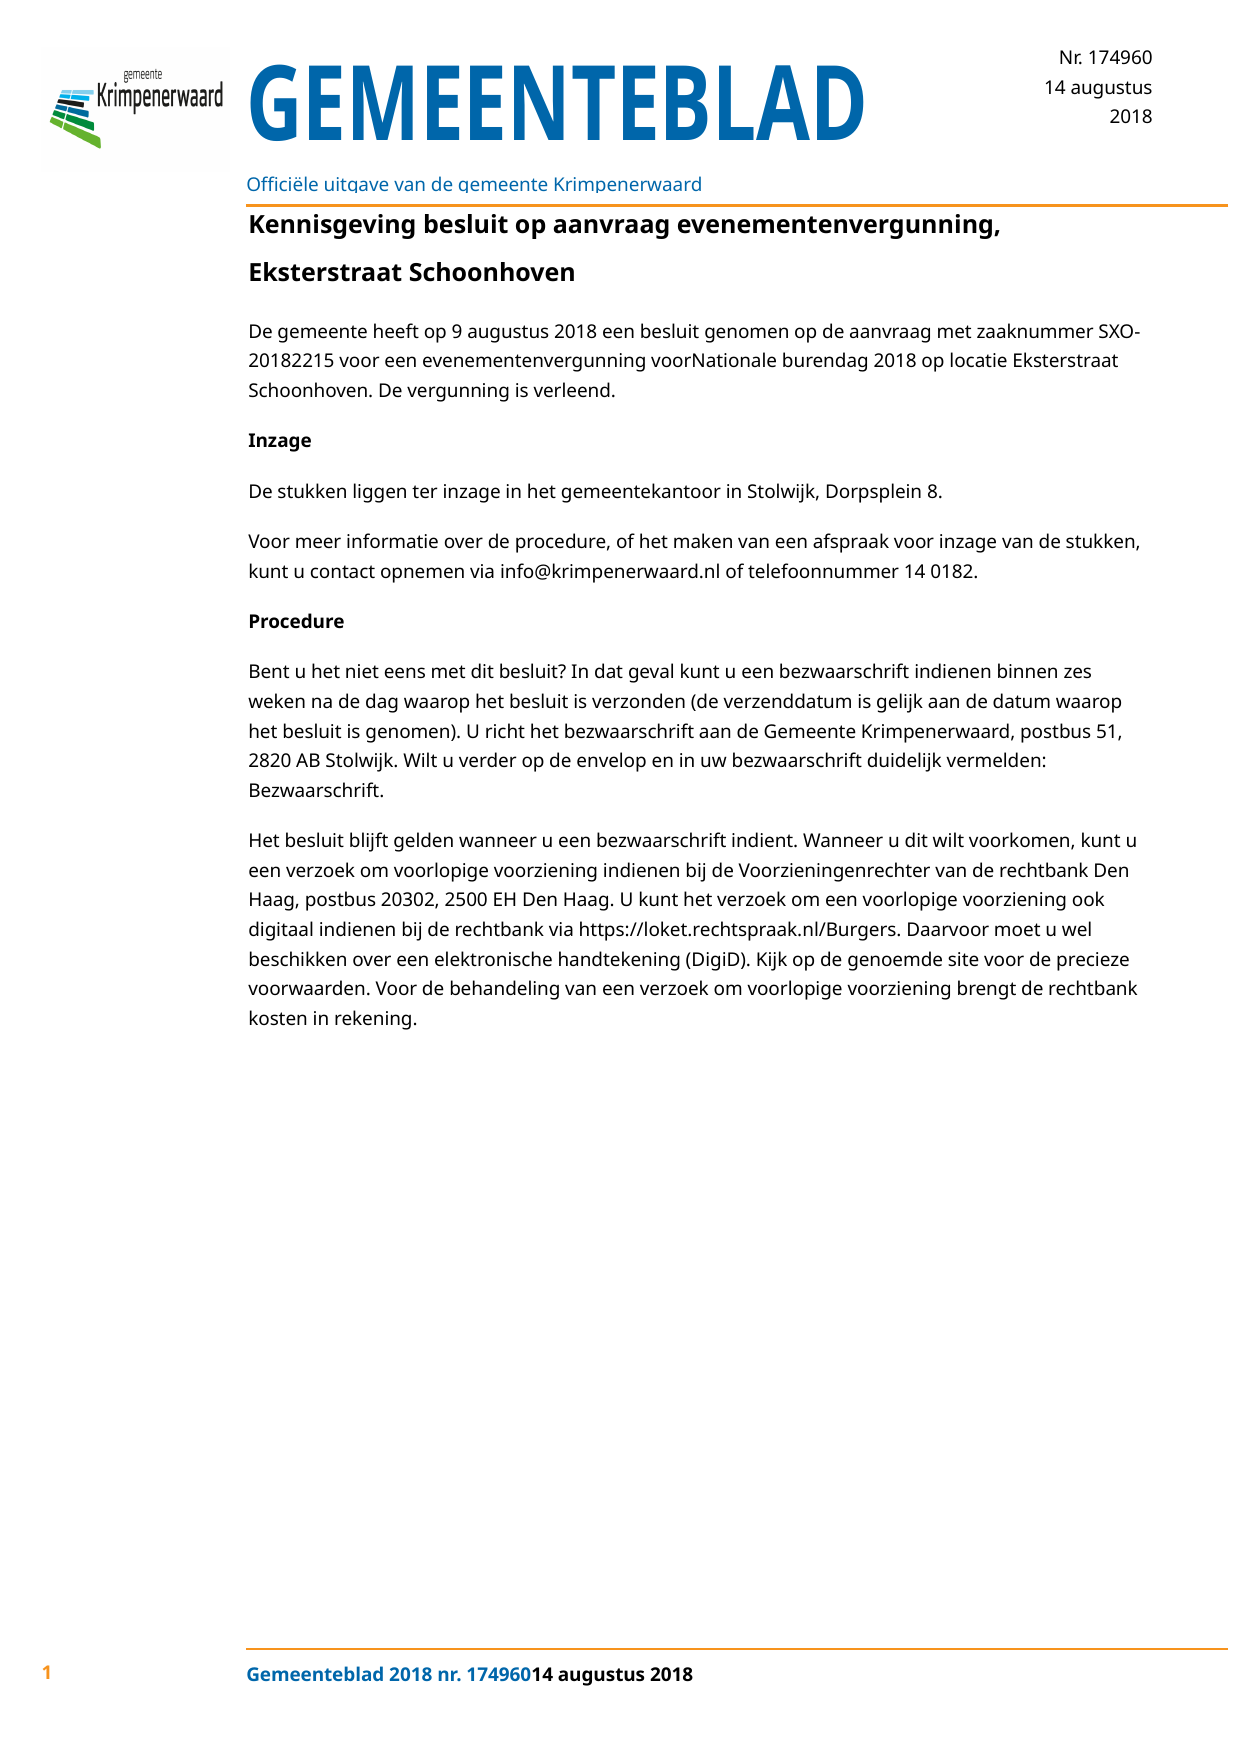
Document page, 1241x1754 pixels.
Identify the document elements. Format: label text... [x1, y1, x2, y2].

text Kennisgeving besluit op aanvraag evenementenvergunning, Eksterstraat Schoonhoven [248, 207, 1152, 288]
text Procedure [248, 608, 1152, 634]
text Bent u het niet eens met dit besluit? In dat geval kunt u een bezwaarschrift indienen binnen zes weken na de dag waarop het besluit is verzonden (de verzenddatum is gelijk aan de datum waarop het besluit is genomen). U richt het bezwaarschrift aan de Gemeente Krimpenerwaard, postbus 51, 2820 AB Stolwijk. Wilt u verder op de envelop en in uw bezwaarschrift duidelijk vermelden: Bezwaarschrift. [248, 659, 1152, 803]
text De gemeente heeft op 9 augustus 2018 een besluit genomen op de aanvraag met zaaknummer SXO-20182215 voor een evenementenvergunning voorNationale burendag 2018 op locatie Eksterstraat Schoonhoven. De vergunning is verleend. [248, 318, 1152, 403]
text Voor meer informatie over de procedure, of het maken van een afspraak voor inzage van de stukken, kunt u contact opnemen via info@krimpenerwaard.nl of telefoonnummer 14 0182. [248, 528, 1152, 584]
picture [41, 47, 231, 172]
text Het besluit blijft gelden wanneer u een bezwaarschrift indient. Wanneer u dit wilt voorkomen, kunt u een verzoek om voorlopige voorziening indienen bij de Voorzieningenrechter van de rechtbank Den Haag, postbus 20302, 2500 EH Den Haag. U kunt het verzoek om een voorlopige voorziening ook digitaal indienen bij de rechtbank via https://loket.rechtspraak.nl/Burgers. Daarvoor moet u wel beschikken over een elektronische handtekening (DigiD). Kijk op de genoemde site voor de precieze voorwaarden. Voor de behandeling van een verzoek om voorlopige voorziening brengt de rechtbank kosten in rekening. [248, 827, 1152, 1031]
text De stukken liggen ter inzage in het gemeentekantoor in Stolwijk, Dorpsplein 8. [248, 478, 1152, 504]
text Inzage [248, 427, 1152, 453]
